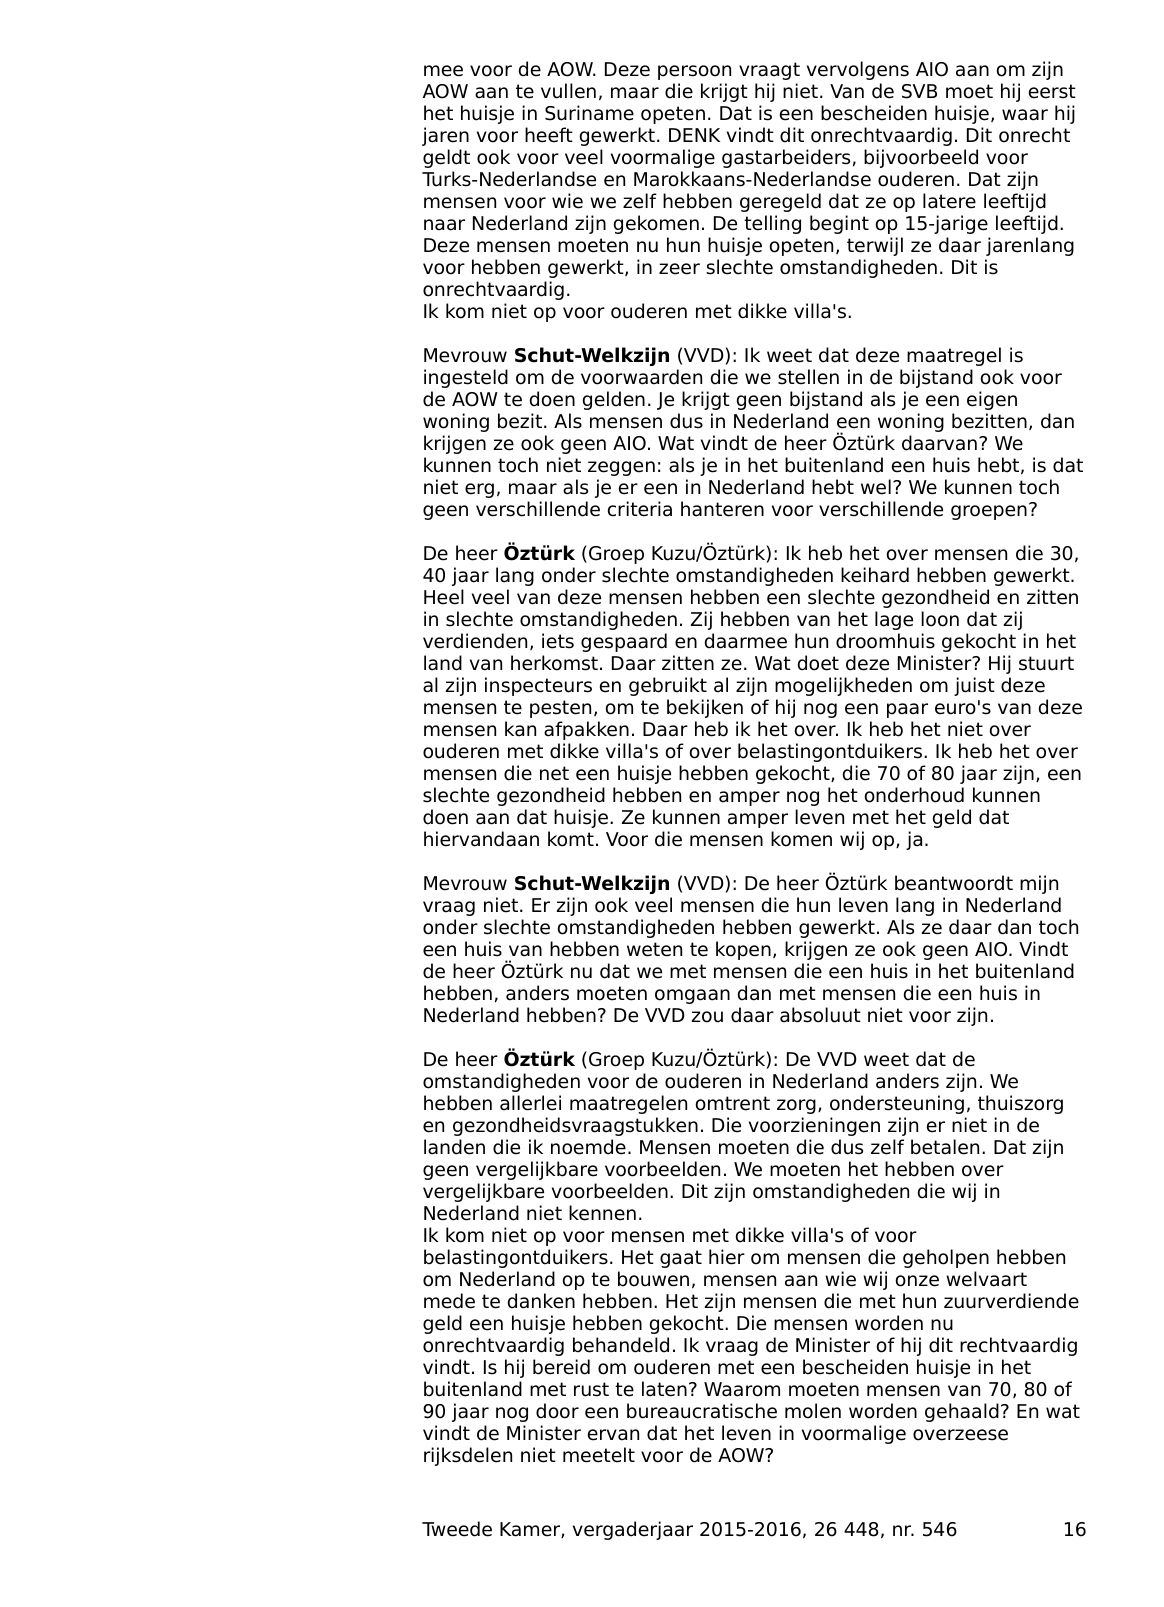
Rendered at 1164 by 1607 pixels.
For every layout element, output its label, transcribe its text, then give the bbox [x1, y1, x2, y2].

text Ik kom niet op voor mensen met dikke villa's of voor belastingontduikers. Het gaat hier om mensen die geholpen hebben om Nederland op te bouwen, mensen aan wie wij onze welvaart mede te danken hebben. Het zijn mensen die met hun zuurverdiende geld een huisje hebben gekocht. Die mensen worden nu onrechtvaardig behandeld. Ik vraag de Minister of hij dit rechtvaardig vindt. Is hij bereid om ouderen met een bescheiden huisje in het buitenland met rust te laten? Waarom moeten mensen van 70, 80 of 90 jaar nog door een bureaucratische molen worden gehaald? En wat vindt de Minister ervan dat het leven in voormalige overzeese rijksdelen niet meetelt voor de AOW? [422, 1225, 1087, 1467]
text mee voor de AOW. Deze persoon vraagt vervolgens AIO aan om zijn AOW aan te vullen, maar die krijgt hij niet. Van de SVB moet hij eerst het huisje in Suriname opeten. Dat is een bescheiden huisje, waar hij jaren voor heeft gewerkt. DENK vindt dit onrechtvaardig. Dit onrecht geldt ook voor veel voormalige gastarbeiders, bijvoorbeeld voor Turks-Nederlandse en Marokkaans-Nederlandse ouderen. Dat zijn mensen voor wie we zelf hebben geregeld dat ze op latere leeftijd naar Nederland zijn gekomen. De telling begint op 15-jarige leeftijd. Deze mensen moeten nu hun huisje opeten, terwijl ze daar jarenlang voor hebben gewerkt, in zeer slechte omstandigheden. Dit is onrechtvaardig. [422, 59, 1087, 301]
text Mevrouw Schut-Welkzijn (VVD): Ik weet dat deze maatregel is ingesteld om de voorwaarden die we stellen in de bijstand ook voor de AOW te doen gelden. Je krijgt geen bijstand als je een eigen woning bezit. Als mensen dus in Nederland een woning bezitten, dan krijgen ze ook geen AIO. Wat vindt de heer Öztürk daarvan? We kunnen toch niet zeggen: als je in het buitenland een huis hebt, is dat niet erg, maar als je er een in Nederland hebt wel? We kunnen toch geen verschillende criteria hanteren voor verschillende groepen? [422, 345, 1087, 521]
text Ik kom niet op voor ouderen met dikke villa's. [422, 301, 1087, 323]
text De heer Öztürk (Groep Kuzu/Öztürk): De VVD weet dat de omstandigheden voor de ouderen in Nederland anders zijn. We hebben allerlei maatregelen omtrent zorg, ondersteuning, thuiszorg en gezondheidsvraagstukken. Die voorzieningen zijn er niet in de landen die ik noemde. Mensen moeten die dus zelf betalen. Dat zijn geen vergelijkbare voorbeelden. We moeten het hebben over vergelijkbare voorbeelden. Dit zijn omstandigheden die wij in Nederland niet kennen. [422, 1049, 1087, 1225]
text Mevrouw Schut-Welkzijn (VVD): De heer Öztürk beantwoordt mijn vraag niet. Er zijn ook veel mensen die hun leven lang in Nederland onder slechte omstandigheden hebben gewerkt. Als ze daar dan toch een huis van hebben weten te kopen, krijgen ze ook geen AIO. Vindt de heer Öztürk nu dat we met mensen die een huis in het buitenland hebben, anders moeten omgaan dan met mensen die een huis in Nederland hebben? De VVD zou daar absoluut niet voor zijn. [422, 873, 1087, 1027]
text De heer Öztürk (Groep Kuzu/Öztürk): Ik heb het over mensen die 30, 40 jaar lang onder slechte omstandigheden keihard hebben gewerkt. Heel veel van deze mensen hebben een slechte gezondheid en zitten in slechte omstandigheden. Zij hebben van het lage loon dat zij verdienden, iets gespaard en daarmee hun droomhuis gekocht in het land van herkomst. Daar zitten ze. Wat doet deze Minister? Hij stuurt al zijn inspecteurs en gebruikt al zijn mogelijkheden om juist deze mensen te pesten, om te bekijken of hij nog een paar euro's van deze mensen kan afpakken. Daar heb ik het over. Ik heb het niet over ouderen met dikke villa's of over belastingontduikers. Ik heb het over mensen die net een huisje hebben gekocht, die 70 of 80 jaar zijn, een slechte gezondheid hebben en amper nog het onderhoud kunnen doen aan dat huisje. Ze kunnen amper leven met het geld dat hiervandaan komt. Voor die mensen komen wij op, ja. [422, 543, 1087, 851]
